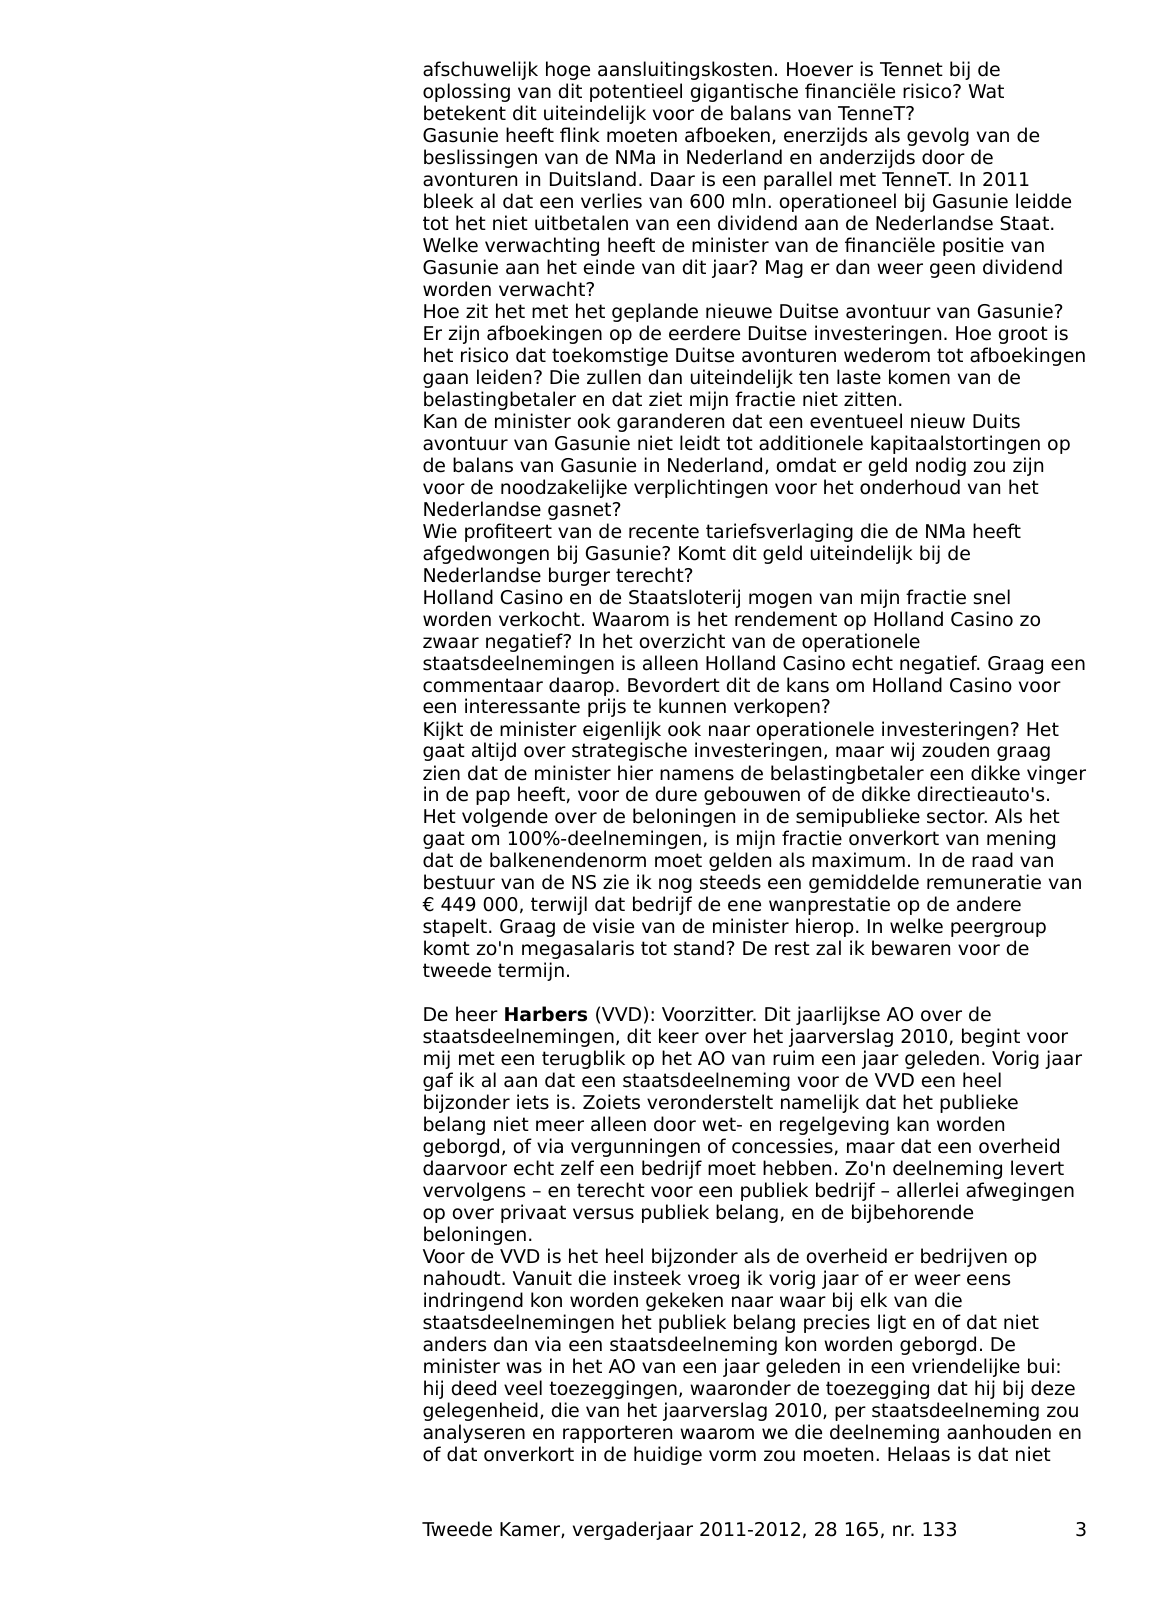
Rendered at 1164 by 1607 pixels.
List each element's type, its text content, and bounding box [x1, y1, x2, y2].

text Het volgende over de beloningen in de semipublieke sector. Als het gaat om 100%-deelnemingen, is mijn fractie onverkort van mening dat de balkenendenorm moet gelden als maximum. In de raad van bestuur van de NS zie ik nog steeds een gemiddelde remuneratie van € 449 000, terwijl dat bedrijf de ene wanprestatie op de andere stapelt. Graag de visie van de minister hierop. In welke peergroup komt zo'n megasalaris tot stand? De rest zal ik bewaren voor de tweede termijn. [422, 806, 1087, 982]
text Kan de minister ook garanderen dat een eventueel nieuw Duits avontuur van Gasunie niet leidt tot additionele kapitaalstortingen op de balans van Gasunie in Nederland, omdat er geld nodig zou zijn voor de noodzakelijke verplichtingen voor het onderhoud van het Nederlandse gasnet? [422, 411, 1087, 521]
text afschuwelijk hoge aansluitingskosten. Hoever is Tennet bij de oplossing van dit potentieel gigantische financiële risico? Wat betekent dit uiteindelijk voor de balans van TenneT? [422, 59, 1087, 125]
text Gasunie heeft flink moeten afboeken, enerzijds als gevolg van de beslissingen van de NMa in Nederland en anderzijds door de avonturen in Duitsland. Daar is een parallel met TenneT. In 2011 bleek al dat een verlies van 600 mln. operationeel bij Gasunie leidde tot het niet uitbetalen van een dividend aan de Nederlandse Staat. Welke verwachting heeft de minister van de financiële positie van Gasunie aan het einde van dit jaar? Mag er dan weer geen dividend worden verwacht? [422, 125, 1087, 301]
text Holland Casino en de Staatsloterij mogen van mijn fractie snel worden verkocht. Waarom is het rendement op Holland Casino zo zwaar negatief? In het overzicht van de operationele staatsdeelnemingen is alleen Holland Casino echt negatief. Graag een commentaar daarop. Bevordert dit de kans om Holland Casino voor een interessante prijs te kunnen verkopen? [422, 587, 1087, 718]
text Kijkt de minister eigenlijk ook naar operationele investeringen? Het gaat altijd over strategische investeringen, maar wij zouden graag zien dat de minister hier namens de belastingbetaler een dikke vinger in de pap heeft, voor de dure gebouwen of de dikke directieauto's. [422, 718, 1087, 806]
text Hoe zit het met het geplande nieuwe Duitse avontuur van Gasunie? Er zijn afboekingen op de eerdere Duitse investeringen. Hoe groot is het risico dat toekomstige Duitse avonturen wederom tot afboekingen gaan leiden? Die zullen dan uiteindelijk ten laste komen van de belastingbetaler en dat ziet mijn fractie niet zitten. [422, 301, 1087, 411]
text Wie profiteert van de recente tariefsverlaging die de NMa heeft afgedwongen bij Gasunie? Komt dit geld uiteindelijk bij de Nederlandse burger terecht? [422, 521, 1087, 587]
text Voor de VVD is het heel bijzonder als de overheid er bedrijven op nahoudt. Vanuit die insteek vroeg ik vorig jaar of er weer eens indringend kon worden gekeken naar waar bij elk van die staatsdeelnemingen het publiek belang precies ligt en of dat niet anders dan via een staatsdeelneming kon worden geborgd. De minister was in het AO van een jaar geleden in een vriendelijke bui: hij deed veel toezeggingen, waaronder de toezegging dat hij bij deze gelegenheid, die van het jaarverslag 2010, per staatsdeelneming zou analyseren en rapporteren waarom we die deelneming aanhouden en of dat onverkort in de huidige vorm zou moeten. Helaas is dat niet [422, 1246, 1087, 1466]
text De heer Harbers (VVD): Voorzitter. Dit jaarlijkse AO over de staatsdeelnemingen, dit keer over het jaarverslag 2010, begint voor mij met een terugblik op het AO van ruim een jaar geleden. Vorig jaar gaf ik al aan dat een staatsdeelneming voor de VVD een heel bijzonder iets is. Zoiets veronderstelt namelijk dat het publieke belang niet meer alleen door wet- en regelgeving kan worden geborgd, of via vergunningen of concessies, maar dat een overheid daarvoor echt zelf een bedrijf moet hebben. Zo'n deelneming levert vervolgens – en terecht voor een publiek bedrijf – allerlei afwegingen op over privaat versus publiek belang, en de bijbehorende beloningen. [422, 1004, 1087, 1246]
